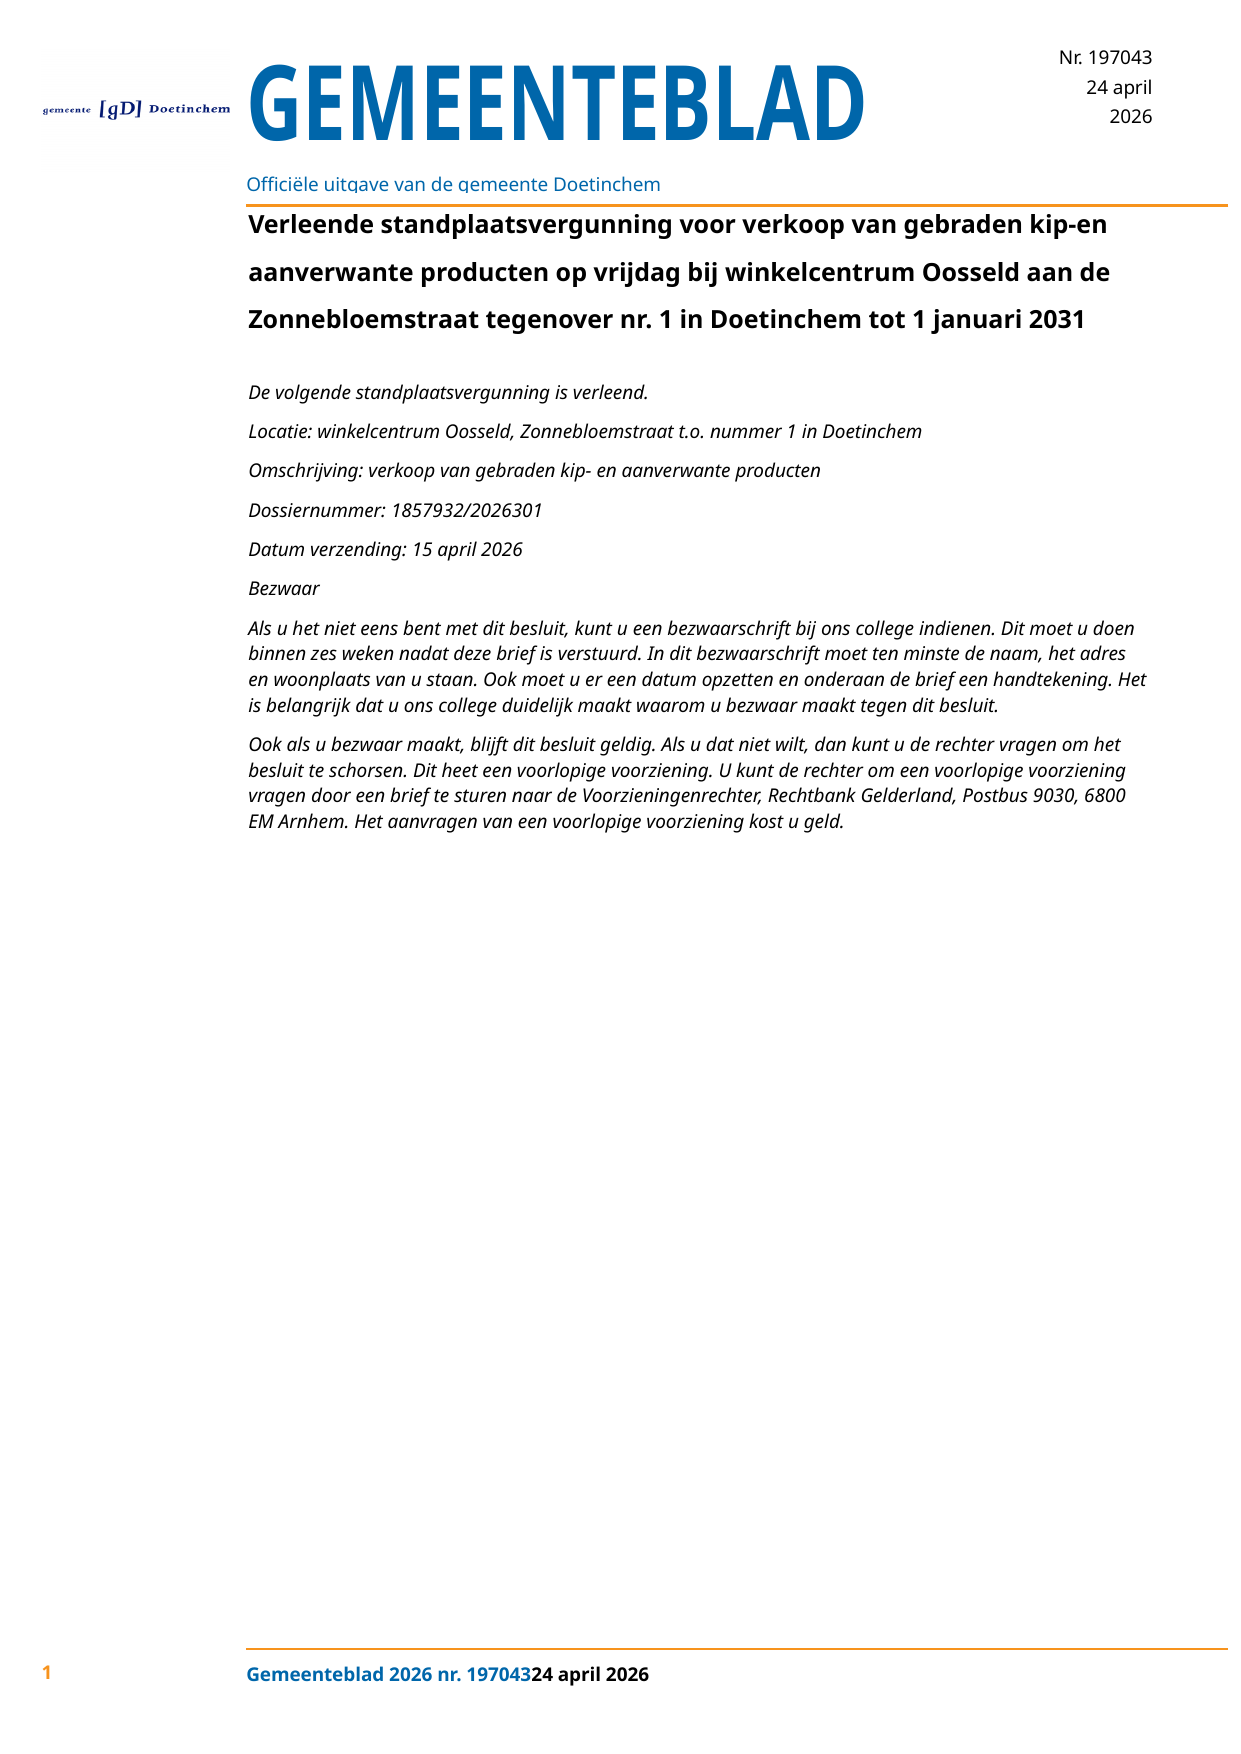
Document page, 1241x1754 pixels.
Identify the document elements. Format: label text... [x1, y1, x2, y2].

text De volgende standplaatsvergunning is verleend. [248, 379, 1152, 405]
text Bezwaar [248, 575, 1152, 601]
text Dossiernummer: 1857932/2026301 [248, 497, 1152, 523]
text Ook als u bezwaar maakt, blijft dit besluit geldig. Als u dat niet wilt, dan kunt u de rechter vragen om het besluit te schorsen. Dit heet een voorlopige voorziening. U kunt de rechter om een voorlopige voorziening vragen door een brief te sturen naar de Voorzieningenrechter, Rechtbank Gelderland, Postbus 9030, 6800 EM Arnhem. Het aanvragen van een voorlopige voorziening kost u geld. [248, 731, 1152, 834]
text Locatie: winkelcentrum Oosseld, Zonnebloemstraat t.o. nummer 1 in Doetinchem [248, 418, 1152, 444]
text Verleende standplaatsvergunning voor verkoop van gebraden kip-en aanverwante producten op vrijdag bij winkelcentrum Oosseld aan de Zonnebloemstraat tegenover nr. 1 in Doetinchem tot 1 januari 2031 [248, 207, 1152, 336]
text Omschrijving: verkoop van gebraden kip- en aanverwante producten [248, 458, 1152, 483]
text Datum verzending: 15 april 2026 [248, 536, 1152, 562]
picture [41, 47, 231, 172]
text Als u het niet eens bent met dit besluit, kunt u een bezwaarschrift bij ons college indienen. Dit moet u doen binnen zes weken nadat deze brief is verstuurd. In dit bezwaarschrift moet ten minste de naam, het adres en woonplaats van u staan. Ook moet u er een datum opzetten en onderaan de brief een handtekening. Het is belangrijk dat u ons college duidelijk maakt waarom u bezwaar maakt tegen dit besluit. [248, 615, 1152, 718]
